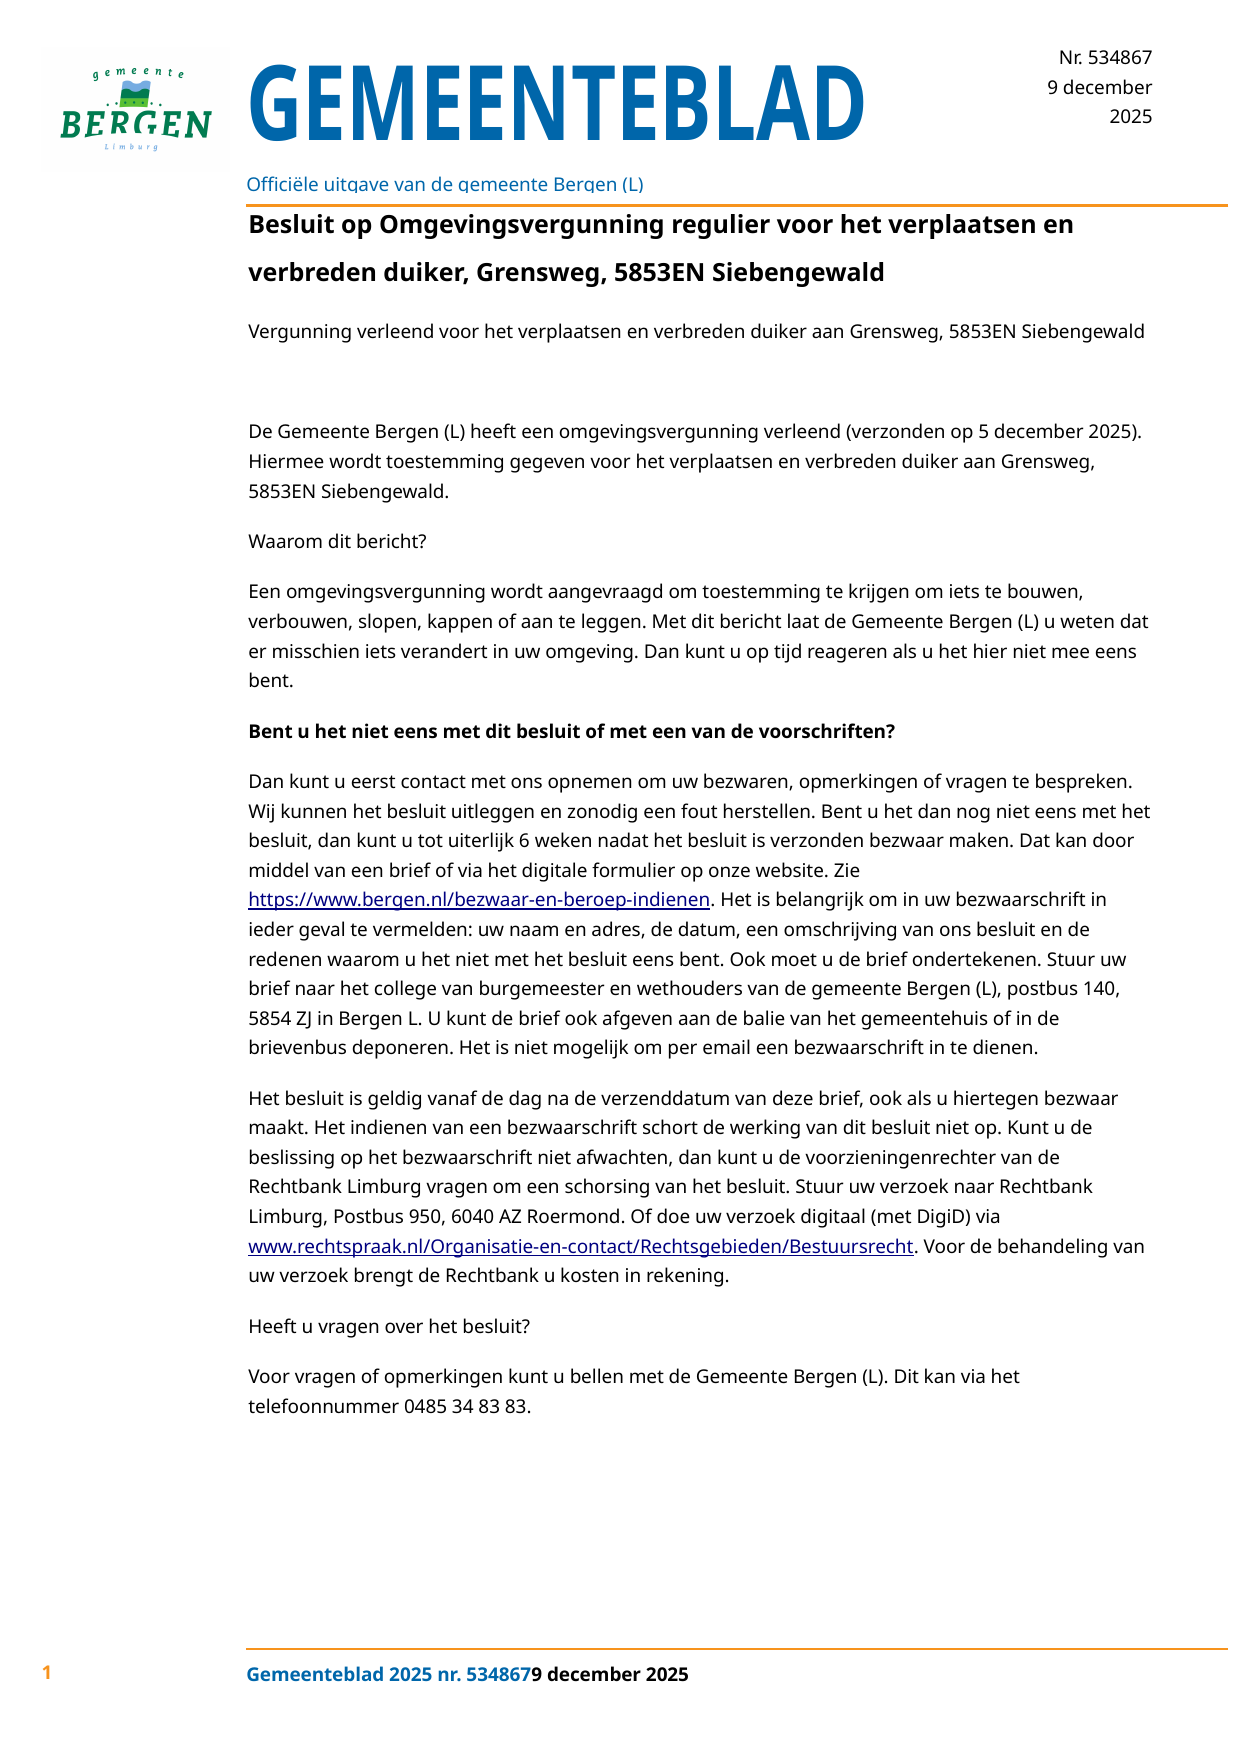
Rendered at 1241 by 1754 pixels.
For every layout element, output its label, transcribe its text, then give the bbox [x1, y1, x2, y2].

text De Gemeente Bergen (L) heeft een omgevingsvergunning verleend (verzonden op 5 december 2025). Hiermee wordt toestemming gegeven voor het verplaatsen en verbreden duiker aan Grensweg, 5853EN Siebengewald. [248, 419, 1152, 504]
text Besluit op Omgevingsvergunning regulier voor het verplaatsen en verbreden duiker, Grensweg, 5853EN Siebengewald [248, 207, 1152, 288]
text Waarom dit bericht? [248, 528, 1152, 554]
text Dan kunt u eerst contact met ons opnemen om uw bezwaren, opmerkingen of vragen te bespreken. Wij kunnen het besluit uitleggen en zonodig een fout herstellen. Bent u het dan nog niet eens met het besluit, dan kunt u tot uiterlijk 6 weken nadat het besluit is verzonden bezwaar maken. Dat kan door middel van een brief of via het digitale formulier op onze website. Zie https://www.bergen.nl/bezwaar-en-beroep-indienen. Het is belangrijk om in uw bezwaarschrift in ieder geval te vermelden: uw naam en adres, de datum, een omschrijving van ons besluit en de redenen waarom u het niet met het besluit eens bent. Ook moet u de brief ondertekenen. Stuur uw brief naar het college van burgemeester en wethouders van de gemeente Bergen (L), postbus 140, 5854 ZJ in Bergen L. U kunt de brief ook afgeven aan de balie van het gemeentehuis of in de brievenbus deponeren. Het is niet mogelijk om per email een bezwaarschrift in te dienen. [248, 768, 1152, 1060]
text Een omgevingsvergunning wordt aangevraagd om toestemming te krijgen om iets te bouwen, verbouwen, slopen, kappen of aan te leggen. Met dit bericht laat de Gemeente Bergen (L) u weten dat er misschien iets verandert in uw omgeving. Dan kunt u op tijd reageren als u het hier niet mee eens bent. [248, 579, 1152, 693]
text Heeft u vragen over het besluit? [248, 1313, 1152, 1339]
text Het besluit is geldig vanaf de dag na de verzenddatum van deze brief, ook als u hiertegen bezwaar maakt. Het indienen van een bezwaarschrift schort de werking van dit besluit niet op. Kunt u de beslissing op het bezwaarschrift niet afwachten, dan kunt u de voorzieningenrechter van de Rechtbank Limburg vragen om een schorsing van het besluit. Stuur uw verzoek naar Rechtbank Limburg, Postbus 950, 6040 AZ Roermond. Of doe uw verzoek digitaal (met DigiD) via www.rechtspraak.nl/Organisatie-en-contact/Rechtsgebieden/Bestuursrecht. Voor de behandeling van uw verzoek brengt de Rechtbank u kosten in rekening. [248, 1085, 1152, 1288]
text Vergunning verleend voor het verplaatsen en verbreden duiker aan Grensweg, 5853EN Siebengewald [248, 318, 1152, 344]
picture [41, 47, 231, 172]
text Voor vragen of opmerkingen kunt u bellen met de Gemeente Bergen (L). Dit kan via het telefoonnummer 0485 34 83 83. [248, 1363, 1152, 1419]
text Bent u het niet eens met dit besluit of met een van de voorschriften? [248, 718, 1152, 744]
